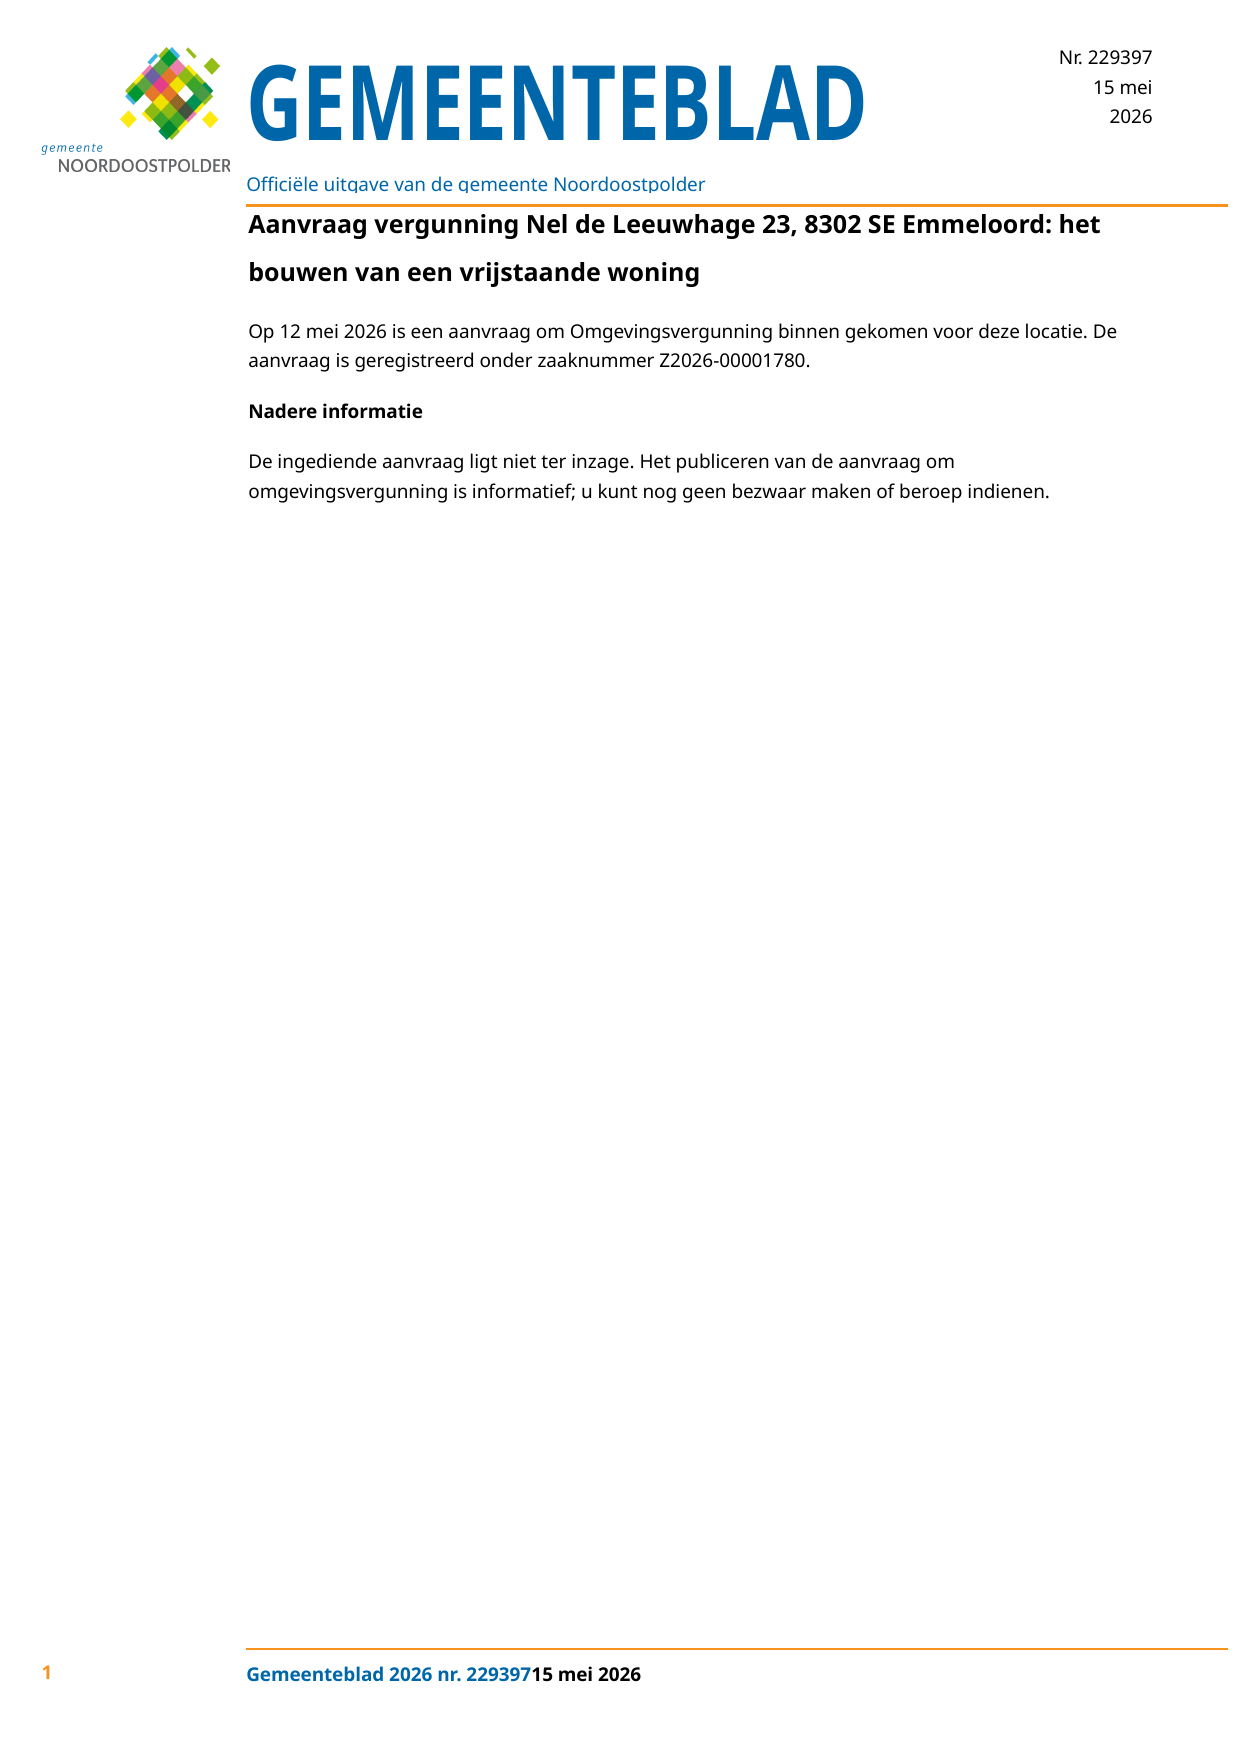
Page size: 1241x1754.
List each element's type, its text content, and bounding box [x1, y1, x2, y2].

picture [41, 47, 231, 172]
text Aanvraag vergunning Nel de Leeuwhage 23, 8302 SE Emmeloord: het bouwen van een vrijstaande woning [248, 207, 1152, 288]
text Op 12 mei 2026 is een aanvraag om Omgevingsvergunning binnen gekomen voor deze locatie. De aanvraag is geregistreerd onder zaaknummer Z2026-00001780. [248, 318, 1152, 373]
text Nadere informatie [248, 398, 1152, 424]
text De ingediende aanvraag ligt niet ter inzage. Het publiceren van de aanvraag om omgevingsvergunning is informatief; u kunt nog geen bezwaar maken of beroep indienen. [248, 448, 1152, 504]
